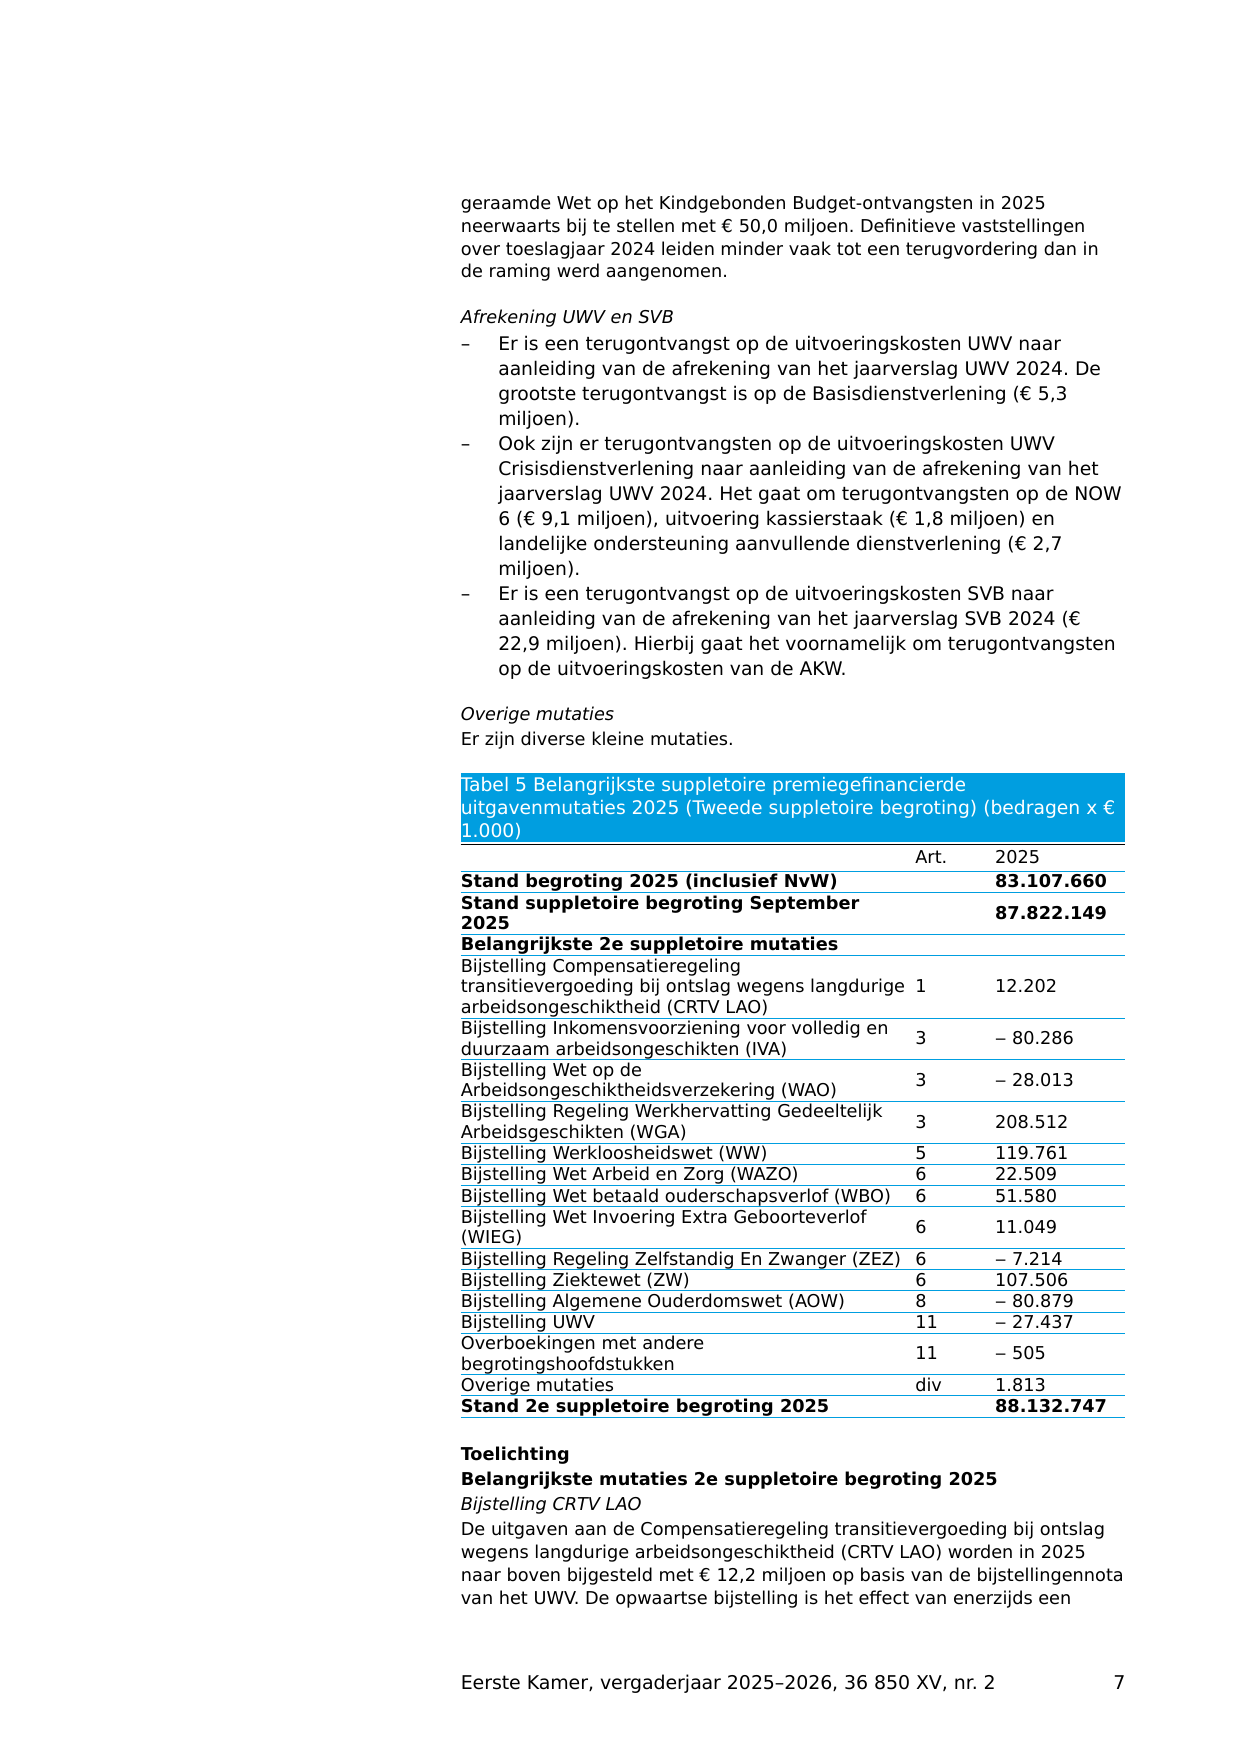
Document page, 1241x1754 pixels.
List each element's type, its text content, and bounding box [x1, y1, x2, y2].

table_cell ‒ 28.013 [992, 1060, 1125, 1101]
table_cell Bijstelling Wet betaald ouderschapsverlof (WBO) [461, 1186, 912, 1206]
table_cell 6 [912, 1207, 992, 1248]
table_cell ‒ 7.214 [992, 1249, 1125, 1269]
text Bijstelling CRTV LAO [461, 1492, 1125, 1515]
table_cell 6 [912, 1270, 992, 1290]
table_cell Bijstelling Wet op de Arbeidsongeschiktheidsverzekering (WAO) [461, 1060, 912, 1101]
table_cell 5 [912, 1144, 992, 1164]
table_cell 11 [912, 1313, 992, 1332]
table_cell 208.512 [992, 1102, 1125, 1143]
table_cell 11.049 [992, 1207, 1125, 1248]
table_cell ‒ 27.437 [992, 1313, 1125, 1332]
table_cell 51.580 [992, 1186, 1125, 1206]
table_cell Bijstelling Wet Arbeid en Zorg (WAZO) [461, 1165, 912, 1185]
table_cell 11 [912, 1334, 992, 1374]
table_cell [912, 1396, 992, 1417]
table_cell [912, 893, 992, 934]
table_cell ‒ 505 [992, 1334, 1125, 1374]
table_cell [912, 935, 992, 955]
table_cell Overboekingen met andere begrotingshoofdstukken [461, 1334, 912, 1374]
table_cell 3 [912, 1060, 992, 1101]
table_cell Bijstelling Werkloosheidswet (WW) [461, 1144, 912, 1164]
table_cell 22.509 [992, 1165, 1125, 1185]
list Er is een terugontvangst op de uitvoeringskosten SVB naar aanleiding van de afrekening van het jaarverslag SVB 2024 (€ 22,9 miljoen). Hierbij gaat het voornamelijk om terugontvangsten op de uitvoeringskosten van de AKW. [461, 580, 1125, 680]
table_cell 6 [912, 1186, 992, 1206]
table_cell 8 [912, 1291, 992, 1311]
table_cell Belangrijkste 2e suppletoire mutaties [461, 935, 912, 955]
table_cell ‒ 80.286 [992, 1019, 1125, 1059]
table_cell Overige mutaties [461, 1375, 912, 1395]
table_cell [461, 845, 912, 871]
table_cell 119.761 [992, 1144, 1125, 1164]
table_cell 3 [912, 1102, 992, 1143]
table_cell 12.202 [992, 956, 1125, 1017]
table_cell 88.132.747 [992, 1396, 1125, 1417]
table_cell ‒ 80.879 [992, 1291, 1125, 1311]
table_cell Art. [912, 845, 992, 871]
text Er zijn diverse kleine mutaties. [461, 727, 1125, 750]
table_cell 83.107.660 [992, 872, 1125, 892]
text geraamde Wet op het Kindgebonden Budget-ontvangsten in 2025 neerwaarts bij te stellen met € 50,0 miljoen. Definitieve vaststellingen over toeslagjaar 2024 leiden minder vaak tot een terugvordering dan in de raming werd aangenomen. [461, 191, 1125, 282]
table_cell 6 [912, 1165, 992, 1185]
text Belangrijkste mutaties 2e suppletoire begroting 2025 [461, 1467, 1125, 1490]
list Ook zijn er terugontvangsten op de uitvoeringskosten UWV Crisisdienstverlening naar aanleiding van de afrekening van het jaarverslag UWV 2024. Het gaat om terugontvangsten op de NOW 6 (€ 9,1 miljoen), uitvoering kassierstaak (€ 1,8 miljoen) en landelijke ondersteuning aanvullende dienstverlening (€ 2,7 miljoen). [461, 430, 1125, 580]
table_cell Bijstelling Algemene Ouderdomswet (AOW) [461, 1291, 912, 1311]
table_cell Bijstelling Inkomensvoorziening voor volledig en duurzaam arbeidsongeschikten (IVA) [461, 1019, 912, 1059]
table_cell Bijstelling Ziektewet (ZW) [461, 1270, 912, 1290]
table_cell div [912, 1375, 992, 1395]
table_cell 107.506 [992, 1270, 1125, 1290]
table_cell Bijstelling Wet Invoering Extra Geboorteverlof (WIEG) [461, 1207, 912, 1248]
table_cell Stand 2e suppletoire begroting 2025 [461, 1396, 912, 1417]
text De uitgaven aan de Compensatieregeling transitievergoeding bij ontslag wegens langdurige arbeidsongeschiktheid (CRTV LAO) worden in 2025 naar boven bijgesteld met € 12,2 miljoen op basis van de bijstellingennota van het UWV. De opwaartse bijstelling is het effect van enerzijds een [461, 1517, 1125, 1609]
table_cell [992, 935, 1125, 955]
text Overige mutaties [461, 702, 1125, 725]
list Er is een terugontvangst op de uitvoeringskosten UWV naar aanleiding van de afrekening van het jaarverslag UWV 2024. De grootste terugontvangst is op de Basisdienstverlening (€ 5,3 miljoen). [461, 330, 1125, 430]
table_cell 6 [912, 1249, 992, 1269]
table_cell Stand begroting 2025 (inclusief NvW) [461, 872, 912, 892]
table_cell 3 [912, 1019, 992, 1059]
table_cell 1 [912, 956, 992, 1017]
text Toelichting [461, 1442, 1125, 1465]
table_cell [912, 872, 992, 892]
table_cell 1.813 [992, 1375, 1125, 1395]
table_cell 2025 [992, 845, 1125, 871]
text Afrekening UWV en SVB [461, 305, 1125, 328]
table_cell Bijstelling UWV [461, 1313, 912, 1332]
table_cell Bijstelling Regeling Werkhervatting Gedeeltelijk Arbeidsgeschikten (WGA) [461, 1102, 912, 1143]
table_cell Bijstelling Compensatieregeling transitievergoeding bij ontslag wegens langdurige arbeidsongeschiktheid (CRTV LAO) [461, 956, 912, 1017]
table_cell Stand suppletoire begroting September 2025 [461, 893, 912, 934]
table_cell Bijstelling Regeling Zelfstandig En Zwanger (ZEZ) [461, 1249, 912, 1269]
table_cell 87.822.149 [992, 893, 1125, 934]
